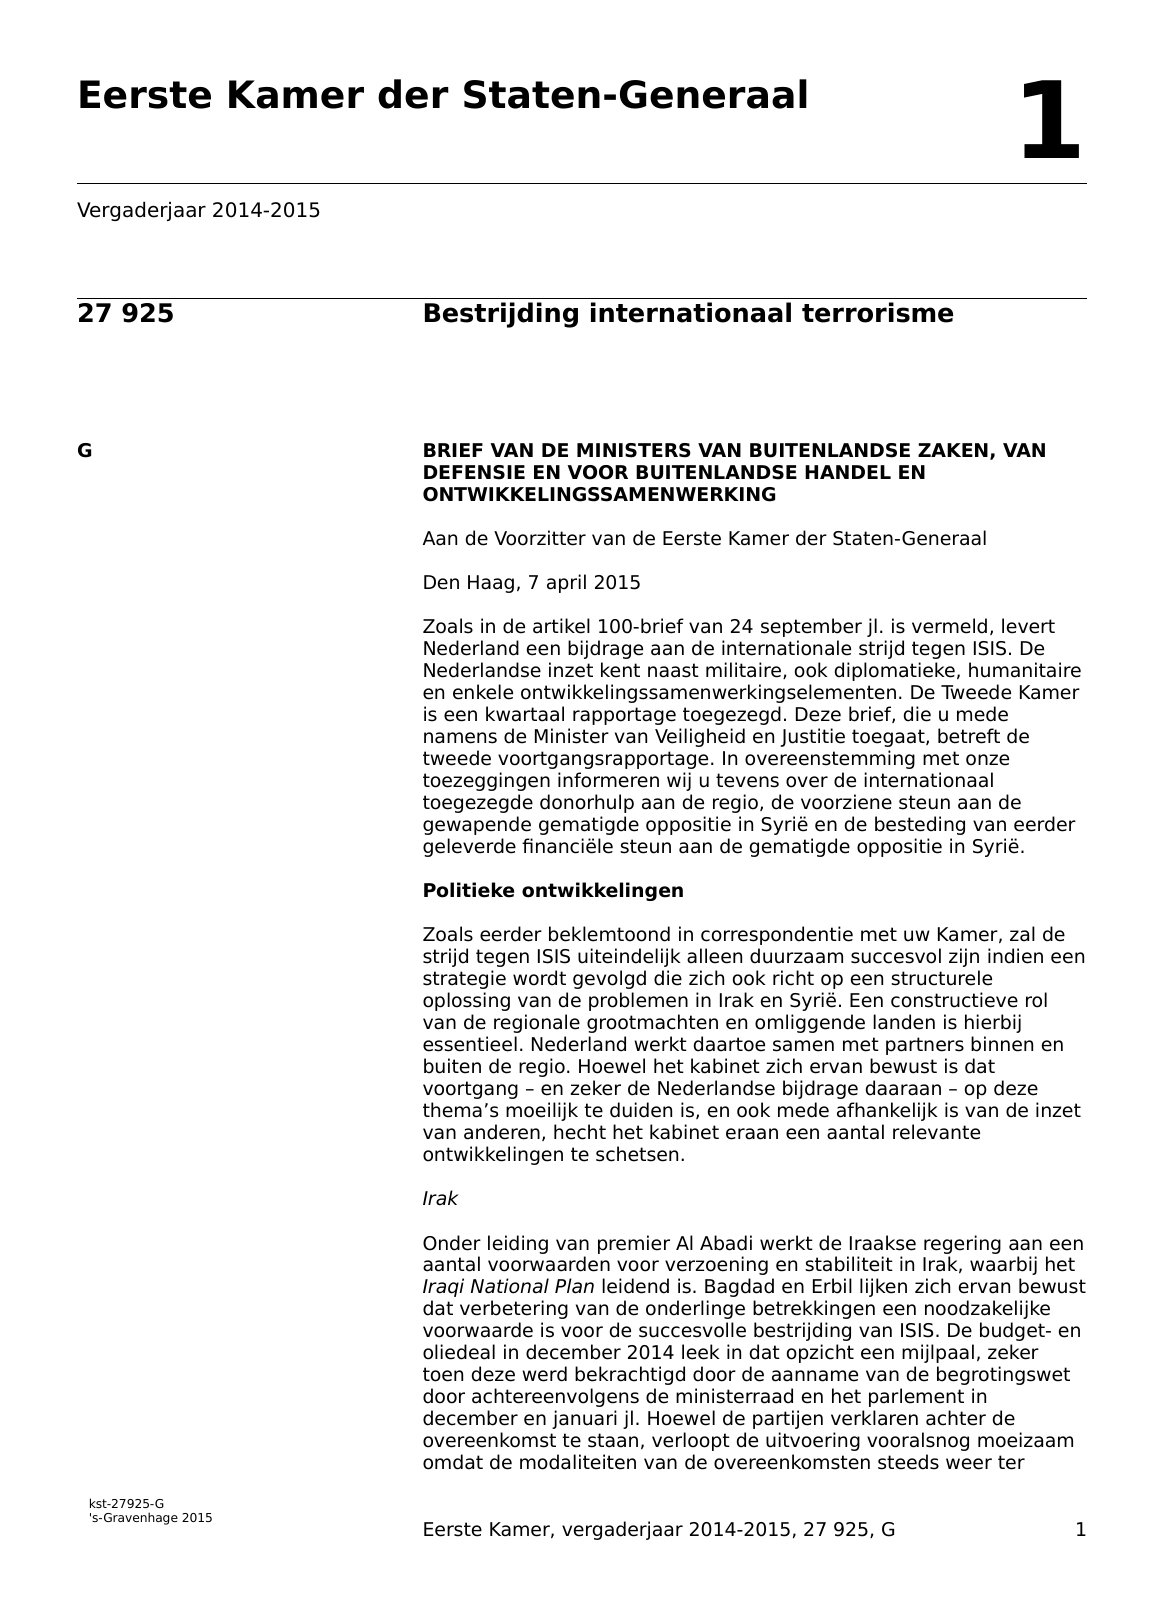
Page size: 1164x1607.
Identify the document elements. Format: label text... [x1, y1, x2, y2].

subtitle G BRIEF VAN DE MINISTERS VAN BUITENLANDSE ZAKEN, VAN DEFENSIE EN VOOR BUITENLANDSE HANDEL EN ONTWIKKELINGSSAMENWERKING [77, 440, 1087, 506]
table_cell Vergaderjaar 2014-2015 [77, 184, 1087, 298]
subtitle Irak [422, 1188, 1087, 1210]
table_header 1 [886, 59, 1087, 183]
subtitle 27 925 Bestrijding internationaal terrorisme [77, 299, 1087, 329]
text Onder leiding van premier Al Abadi werkt de Iraakse regering aan een aantal voorwaarden voor verzoening en stabiliteit in Irak, waarbij het Iraqi National Plan leidend is. Bagdad en Erbil lijken zich ervan bewust dat verbetering van de onderlinge betrekkingen een noodzakelijke voorwaarde is voor de succesvolle bestrijding van ISIS. De budget- en oliedeal in december 2014 leek in dat opzicht een mijlpaal, zeker toen deze werd bekrachtigd door de aanname van de begrotingswet door achtereenvolgens de ministerraad en het parlement in december en januari jl. Hoewel de partijen verklaren achter de overeenkomst te staan, verloopt de uitvoering vooralsnog moeizaam omdat de modaliteiten van de overeenkomsten steeds weer ter [422, 1232, 1087, 1474]
text kst-27925-G [88, 1497, 323, 1511]
text Aan de Voorzitter van de Eerste Kamer der Staten-Generaal [422, 528, 1087, 550]
subtitle Politieke ontwikkelingen [422, 880, 1087, 902]
table_header Eerste Kamer der Staten-Generaal [77, 59, 886, 183]
text Zoals eerder beklemtoond in correspondentie met uw Kamer, zal de strijd tegen ISIS uiteindelijk alleen duurzaam succesvol zijn indien een strategie wordt gevolgd die zich ook richt op een structurele oplossing van de problemen in Irak en Syrië. Een constructieve rol van de regionale grootmachten en omliggende landen is hierbij essentieel. Nederland werkt daartoe samen met partners binnen en buiten de regio. Hoewel het kabinet zich ervan bewust is dat voortgang – en zeker de Nederlandse bijdrage daaraan – op deze thema’s moeilijk te duiden is, en ook mede afhankelijk is van de inzet van anderen, hecht het kabinet eraan een aantal relevante ontwikkelingen te schetsen. [422, 924, 1087, 1166]
text Den Haag, 7 april 2015 [422, 572, 1087, 594]
text Zoals in de artikel 100-brief van 24 september jl. is vermeld, levert Nederland een bijdrage aan de internationale strijd tegen ISIS. De Nederlandse inzet kent naast militaire, ook diplomatieke, humanitaire en enkele ontwikkelingssamenwerkingselementen. De Tweede Kamer is een kwartaal rapportage toegezegd. Deze brief, die u mede namens de Minister van Veiligheid en Justitie toegaat, betreft de tweede voortgangsrapportage. In overeenstemming met onze toezeggingen informeren wij u tevens over de internationaal toegezegde donorhulp aan de regio, de voorziene steun aan de gewapende gematigde oppositie in Syrië en de besteding van eerder geleverde financiële steun aan de gematigde oppositie in Syrië. [422, 616, 1087, 858]
text 's-Gravenhage 2015 [88, 1511, 323, 1525]
